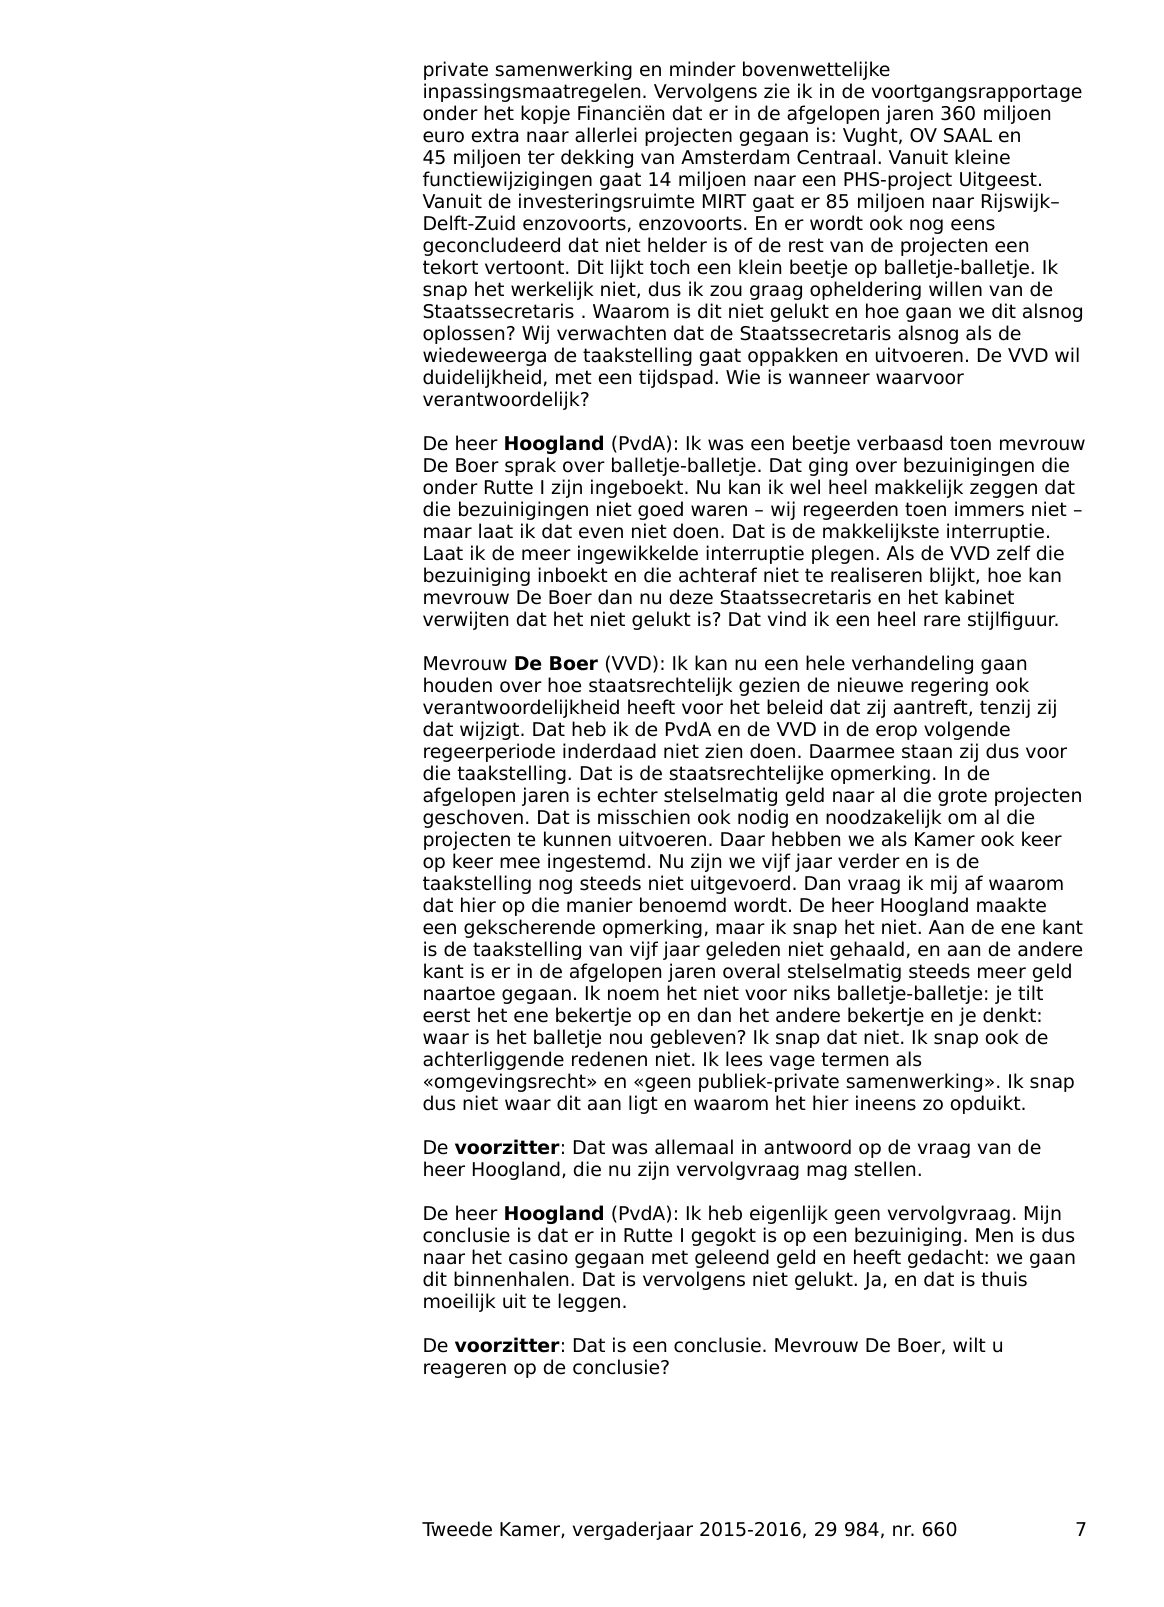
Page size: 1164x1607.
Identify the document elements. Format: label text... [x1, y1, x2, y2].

text De heer Hoogland (PvdA): Ik heb eigenlijk geen vervolgvraag. Mijn conclusie is dat er in Rutte I gegokt is op een bezuiniging. Men is dus naar het casino gegaan met geleend geld en heeft gedacht: we gaan dit binnenhalen. Dat is vervolgens niet gelukt. Ja, en dat is thuis moeilijk uit te leggen. [422, 1203, 1087, 1313]
text private samenwerking en minder bovenwettelijke inpassingsmaatregelen. Vervolgens zie ik in de voortgangsrapportage onder het kopje Financiën dat er in de afgelopen jaren 360 miljoen euro extra naar allerlei projecten gegaan is: Vught, OV SAAL en 45 miljoen ter dekking van Amsterdam Centraal. Vanuit kleine functiewijzigingen gaat 14 miljoen naar een PHS-project Uitgeest. Vanuit de investeringsruimte MIRT gaat er 85 miljoen naar Rijswijk–Delft-Zuid enzovoorts, enzovoorts. En er wordt ook nog eens geconcludeerd dat niet helder is of de rest van de projecten een tekort vertoont. Dit lijkt toch een klein beetje op balletje-balletje. Ik snap het werkelijk niet, dus ik zou graag opheldering willen van de Staatssecretaris . Waarom is dit niet gelukt en hoe gaan we dit alsnog oplossen? Wij verwachten dat de Staatssecretaris alsnog als de wiedeweerga de taakstelling gaat oppakken en uitvoeren. De VVD wil duidelijkheid, met een tijdspad. Wie is wanneer waarvoor verantwoordelijk? [422, 59, 1087, 411]
text De voorzitter: Dat was allemaal in antwoord op de vraag van de heer Hoogland, die nu zijn vervolgvraag mag stellen. [422, 1137, 1087, 1181]
text De voorzitter: Dat is een conclusie. Mevrouw De Boer, wilt u reageren op de conclusie? [422, 1335, 1087, 1379]
text Mevrouw De Boer (VVD): Ik kan nu een hele verhandeling gaan houden over hoe staatsrechtelijk gezien de nieuwe regering ook verantwoordelijkheid heeft voor het beleid dat zij aantreft, tenzij zij dat wijzigt. Dat heb ik de PvdA en de VVD in de erop volgende regeerperiode inderdaad niet zien doen. Daarmee staan zij dus voor die taakstelling. Dat is de staatsrechtelijke opmerking. In de afgelopen jaren is echter stelselmatig geld naar al die grote projecten geschoven. Dat is misschien ook nodig en noodzakelijk om al die projecten te kunnen uitvoeren. Daar hebben we als Kamer ook keer op keer mee ingestemd. Nu zijn we vijf jaar verder en is de taakstelling nog steeds niet uitgevoerd. Dan vraag ik mij af waarom dat hier op die manier benoemd wordt. De heer Hoogland maakte een gekscherende opmerking, maar ik snap het niet. Aan de ene kant is de taakstelling van vijf jaar geleden niet gehaald, en aan de andere kant is er in de afgelopen jaren overal stelselmatig steeds meer geld naartoe gegaan. Ik noem het niet voor niks balletje-balletje: je tilt eerst het ene bekertje op en dan het andere bekertje en je denkt: waar is het balletje nou gebleven? Ik snap dat niet. Ik snap ook de achterliggende redenen niet. Ik lees vage termen als «omgevingsrecht» en «geen publiek-private samenwerking». Ik snap dus niet waar dit aan ligt en waarom het hier ineens zo opduikt. [422, 653, 1087, 1114]
text De heer Hoogland (PvdA): Ik was een beetje verbaasd toen mevrouw De Boer sprak over balletje-balletje. Dat ging over bezuinigingen die onder Rutte I zijn ingeboekt. Nu kan ik wel heel makkelijk zeggen dat die bezuinigingen niet goed waren – wij regeerden toen immers niet – maar laat ik dat even niet doen. Dat is de makkelijkste interruptie. Laat ik de meer ingewikkelde interruptie plegen. Als de VVD zelf die bezuiniging inboekt en die achteraf niet te realiseren blijkt, hoe kan mevrouw De Boer dan nu deze Staatssecretaris en het kabinet verwijten dat het niet gelukt is? Dat vind ik een heel rare stijlfiguur. [422, 433, 1087, 631]
